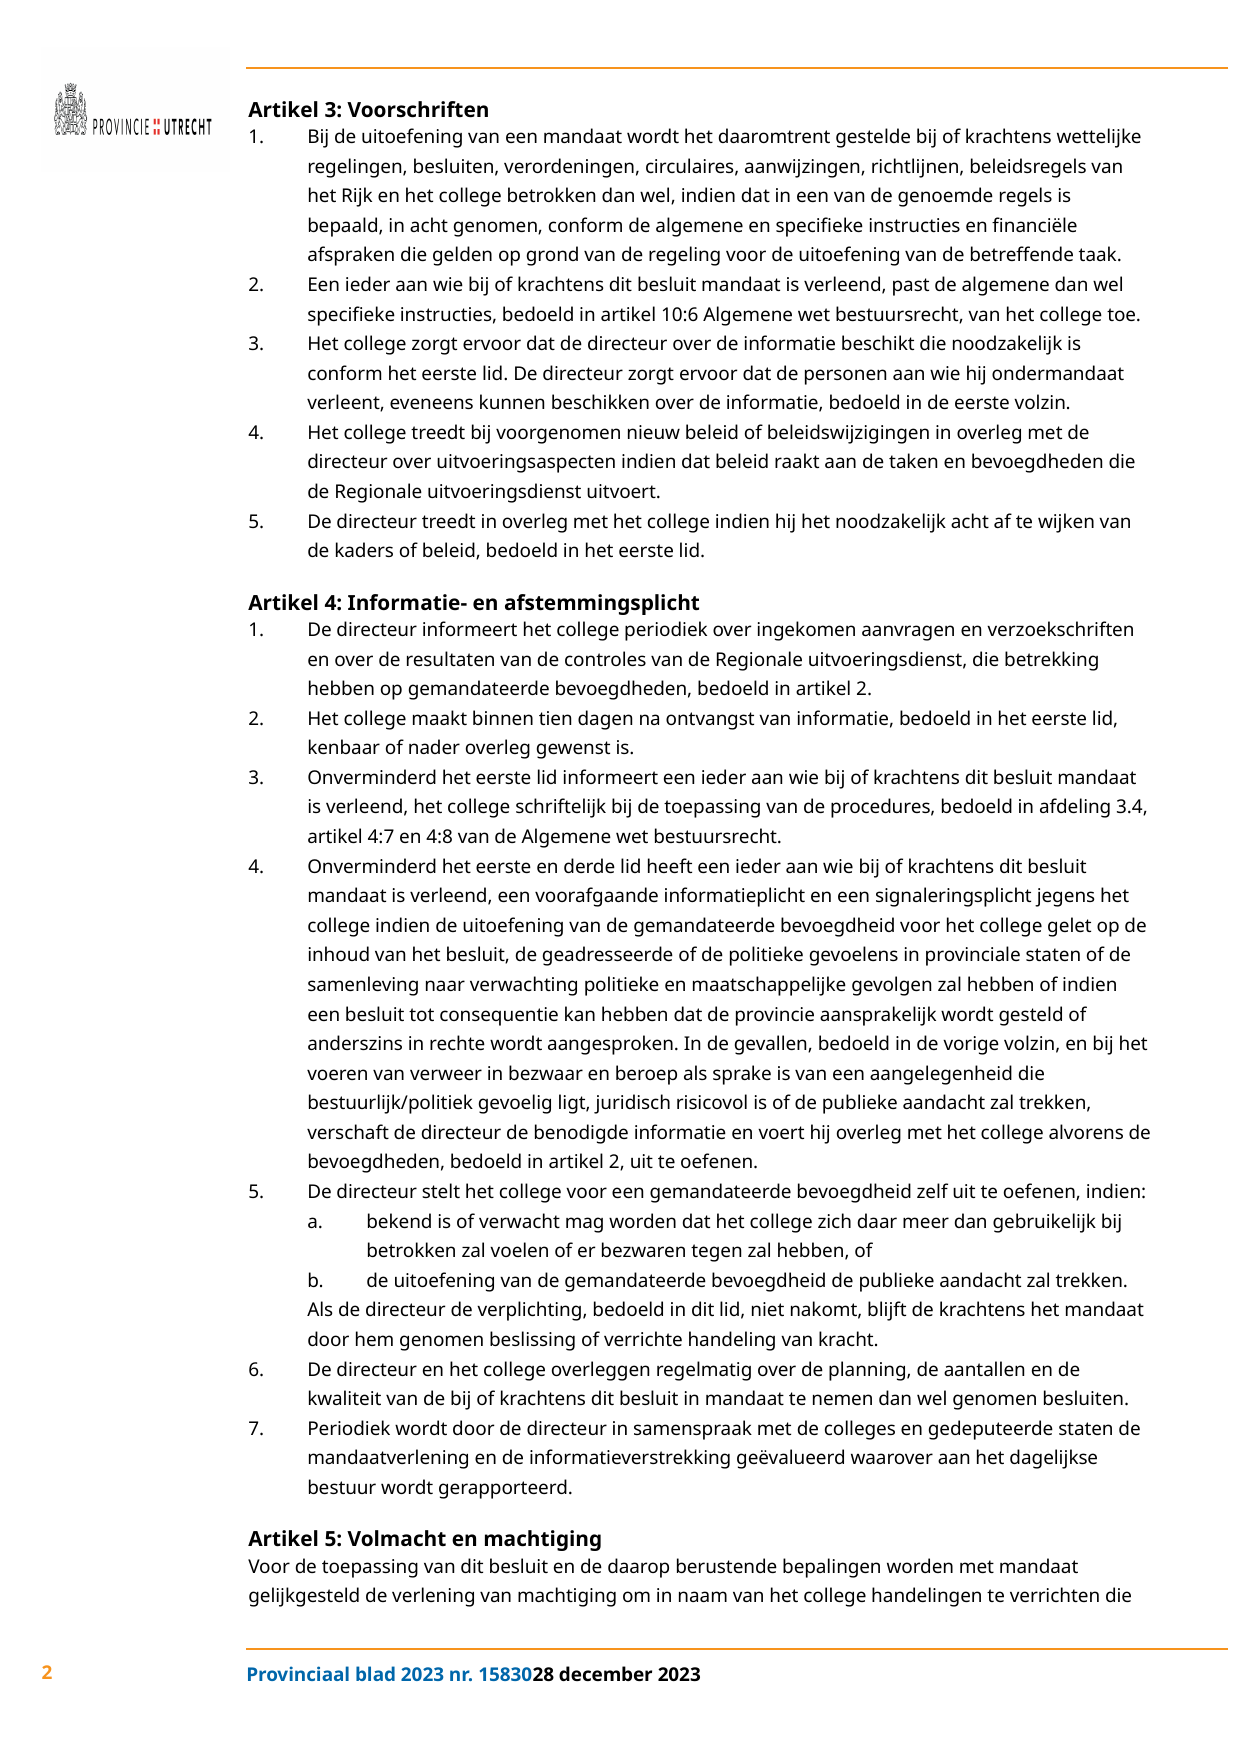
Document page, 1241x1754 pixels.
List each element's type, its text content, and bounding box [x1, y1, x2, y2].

list Het college zorgt ervoor dat de directeur over de informatie beschikt die noodzakelijk is conform het eerste lid. De directeur zorgt ervoor dat de personen aan wie hij ondermandaat verleent, eveneens kunnen beschikken over de informatie, bedoeld in de eerste volzin. [248, 330, 1152, 415]
list de uitoefening van de gemandateerde bevoegdheid de publieke aandacht zal trekken. [307, 1267, 1152, 1293]
list Bij de uitoefening van een mandaat wordt het daaromtrent gestelde bij of krachtens wettelijke regelingen, besluiten, verordeningen, circulaires, aanwijzingen, richtlijnen, beleidsregels van het Rijk en het college betrokken dan wel, indien dat in een van de genoemde regels is bepaald, in acht genomen, conform de algemene en specifieke instructies en financiële afspraken die gelden op grond van de regeling voor de uitoefening van de betreffende taak. [248, 123, 1152, 267]
list Onverminderd het eerste lid informeert een ieder aan wie bij of krachtens dit besluit mandaat is verleend, het college schriftelijk bij de toepassing van de procedures, bedoeld in afdeling 3.4, artikel 4:7 en 4:8 van de Algemene wet bestuursrecht. [248, 764, 1152, 849]
picture [41, 47, 231, 172]
list Het college maakt binnen tien dagen na ontvangst van informatie, bedoeld in het eerste lid, kenbaar of nader overleg gewenst is. [248, 705, 1152, 760]
list Het college treedt bij voorgenomen nieuw beleid of beleidswijzigingen in overleg met de directeur over uitvoeringsaspecten indien dat beleid raakt aan de taken en bevoegdheden die de Regionale uitvoeringsdienst uitvoert. [248, 419, 1152, 504]
text Voor de toepassing van dit besluit en de daarop berustende bepalingen worden met mandaat gelijkgesteld de verlening van machtiging om in naam van het college handelingen te verrichten die [248, 1553, 1152, 1608]
list De directeur treedt in overleg met het college indien hij het noodzakelijk acht af te wijken van de kaders of beleid, bedoeld in het eerste lid. [248, 508, 1152, 563]
list Onverminderd het eerste en derde lid heeft een ieder aan wie bij of krachtens dit besluit mandaat is verleend, een voorafgaande informatieplicht en een signaleringsplicht jegens het college indien de uitoefening van de gemandateerde bevoegdheid voor het college gelet op de inhoud van het besluit, de geadresseerde of de politieke gevoelens in provinciale staten of de samenleving naar verwachting politieke en maatschappelijke gevolgen zal hebben of indien een besluit tot consequentie kan hebben dat de provincie aansprakelijk wordt gesteld of anderszins in rechte wordt aangesproken. In de gevallen, bedoeld in de vorige volzin, en bij het voeren van verweer in bezwaar en beroep als sprake is van een aangelegenheid die bestuurlijk/politiek gevoelig ligt, juridisch risicovol is of de publieke aandacht zal trekken, verschaft de directeur de benodigde informatie en voert hij overleg met het college alvorens de bevoegdheden, bedoeld in artikel 2, uit te oefenen. [248, 853, 1152, 1174]
text Artikel 5: Volmacht en machtiging [248, 1524, 1152, 1553]
list Periodiek wordt door de directeur in samenspraak met de colleges en gedeputeerde staten de mandaatverlening en de informatieverstrekking geëvalueerd waarover aan het dagelijkse bestuur wordt gerapporteerd. [248, 1415, 1152, 1500]
list Een ieder aan wie bij of krachtens dit besluit mandaat is verleend, past de algemene dan wel specifieke instructies, bedoeld in artikel 10:6 Algemene wet bestuursrecht, van het college toe. [248, 271, 1152, 326]
list De directeur stelt het college voor een gemandateerde bevoegdheid zelf uit te oefenen, indien: [248, 1178, 1152, 1204]
list bekend is of verwacht mag worden dat het college zich daar meer dan gebruikelijk bij betrokken zal voelen of er bezwaren tegen zal hebben, of [307, 1208, 1152, 1263]
text Artikel 3: Voorschriften [248, 95, 1152, 123]
list De directeur en het college overleggen regelmatig over de planning, de aantallen en de kwaliteit van de bij of krachtens dit besluit in mandaat te nemen dan wel genomen besluiten. [248, 1356, 1152, 1411]
list De directeur informeert het college periodiek over ingekomen aanvragen en verzoekschriften en over de resultaten van de controles van de Regionale uitvoeringsdienst, die betrekking hebben op gemandateerde bevoegdheden, bedoeld in artikel 2. [248, 616, 1152, 701]
list Als de directeur de verplichting, bedoeld in dit lid, niet nakomt, blijft de krachtens het mandaat door hem genomen beslissing of verrichte handeling van kracht. [248, 1297, 1152, 1352]
text Artikel 4: Informatie- en afstemmingsplicht [248, 588, 1152, 616]
